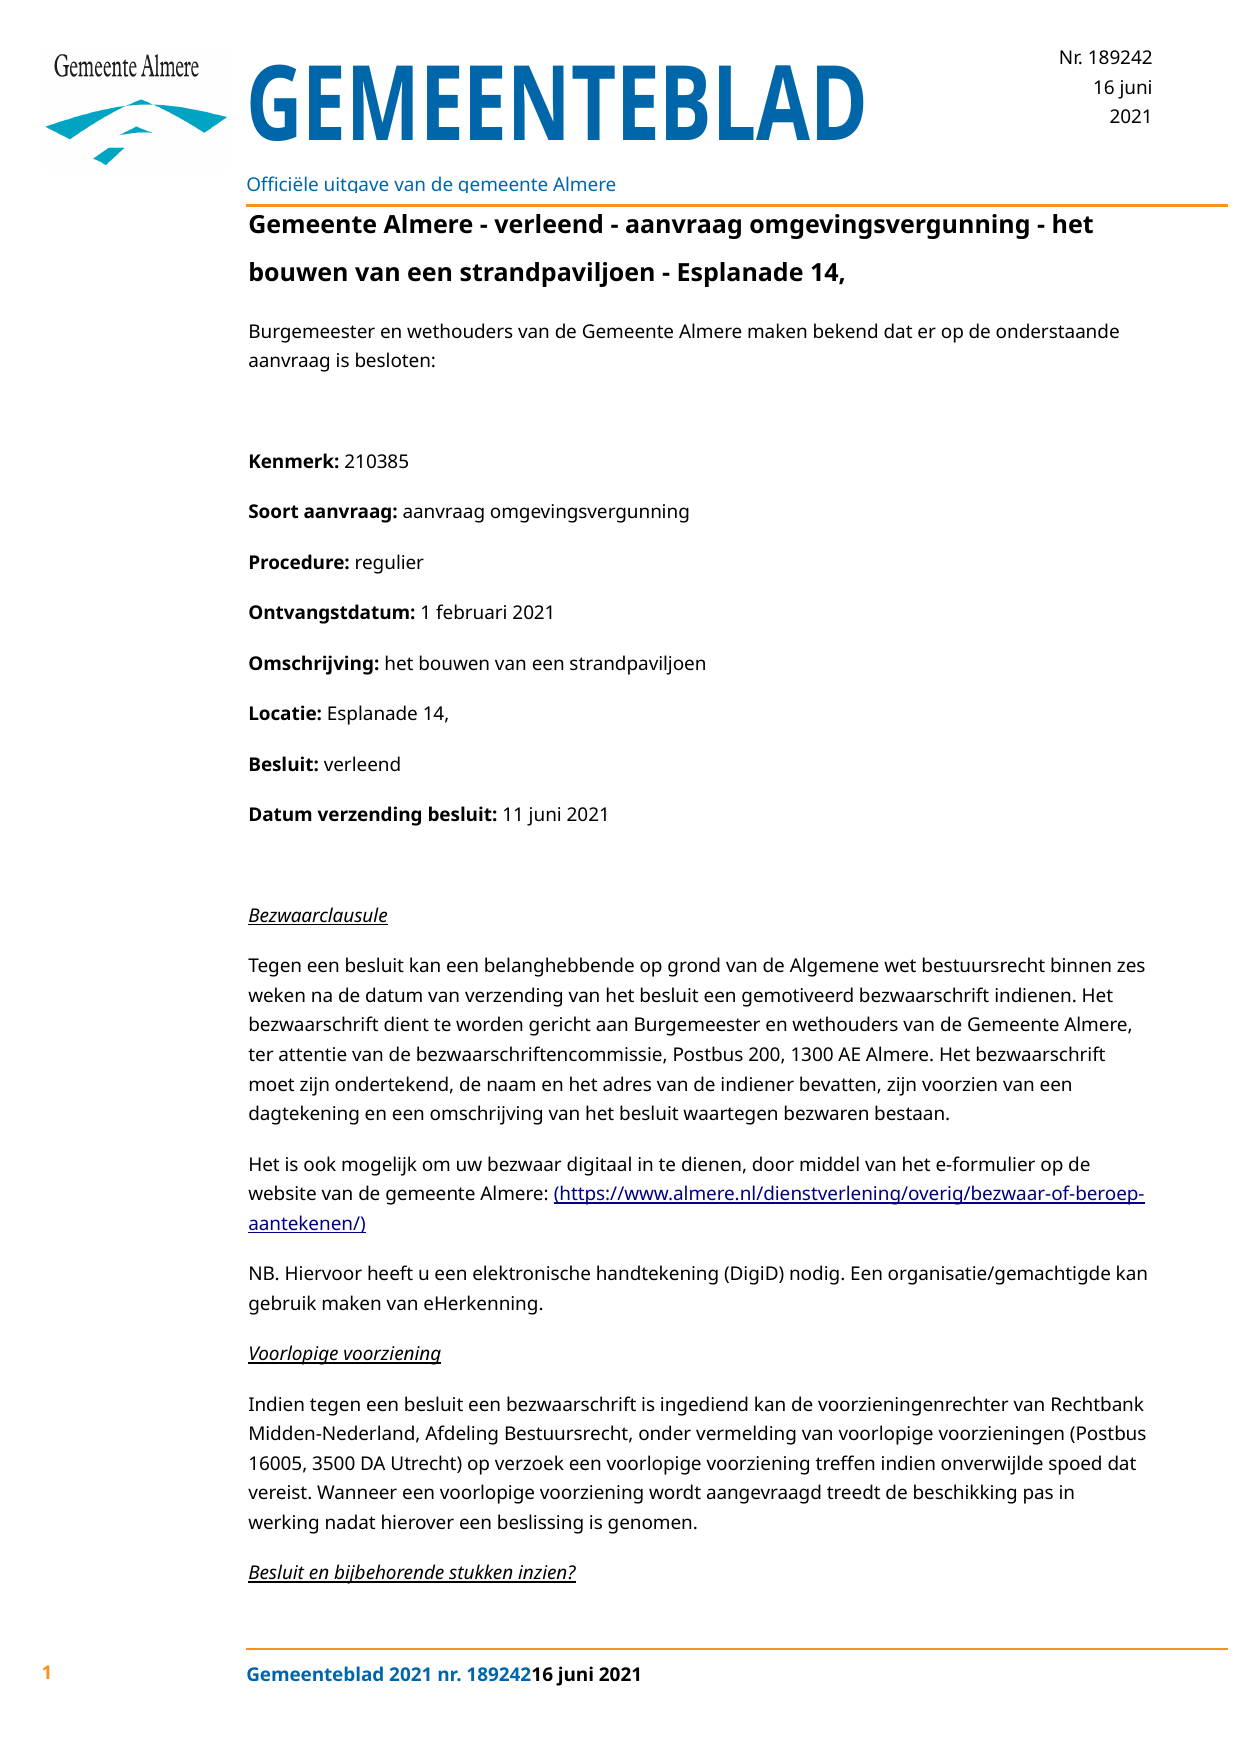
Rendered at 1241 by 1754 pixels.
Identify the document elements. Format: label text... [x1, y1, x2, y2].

text Gemeente Almere - verleend - aanvraag omgevingsvergunning - het bouwen van een strandpaviljoen - Esplanade 14, [248, 207, 1152, 288]
text NB. Hiervoor heeft u een elektronische handtekening (DigiD) nodig. Een organisatie/gemachtigde kan gebruik maken van eHerkenning. [248, 1260, 1152, 1316]
picture [41, 47, 231, 172]
text Burgemeester en wethouders van de Gemeente Almere maken bekend dat er op de onderstaande aanvraag is besloten: [248, 318, 1152, 373]
text Indien tegen een besluit een bezwaarschrift is ingediend kan de voorzieningenrechter van Rechtbank Midden-Nederland, Afdeling Bestuursrecht, onder vermelding van voorlopige voorzieningen (Postbus 16005, 3500 DA Utrecht) op verzoek een voorlopige voorziening treffen indien onverwijlde spoed dat vereist. Wanneer een voorlopige voorziening wordt aangevraagd treedt de beschikking pas in werking nadat hierover een beslissing is genomen. [248, 1391, 1152, 1535]
text Locatie: Esplanade 14, [248, 700, 1152, 726]
text Besluit: verleend [248, 751, 1152, 777]
text Voorlopige voorziening [248, 1340, 1152, 1366]
text Procedure: regulier [248, 549, 1152, 575]
text Tegen een besluit kan een belanghebbende op grond van de Algemene wet bestuursrecht binnen zes weken na de datum van verzending van het besluit een gemotiveerd bezwaarschrift indienen. Het bezwaarschrift dient te worden gericht aan Burgemeester en wethouders van de Gemeente Almere, ter attentie van de bezwaarschriftencommissie, Postbus 200, 1300 AE Almere. Het bezwaarschrift moet zijn ondertekend, de naam en het adres van de indiener bevatten, zijn voorzien van een dagtekening en een omschrijving van het besluit waartegen bezwaren bestaan. [248, 952, 1152, 1126]
text Soort aanvraag: aanvraag omgevingsvergunning [248, 499, 1152, 524]
text Ontvangstdatum: 1 februari 2021 [248, 599, 1152, 625]
text Omschrijving: het bouwen van een strandpaviljoen [248, 650, 1152, 676]
text Datum verzending besluit: 11 juni 2021 [248, 801, 1152, 827]
text Bezwaarclausule [248, 902, 1152, 928]
text Kenmerk: 210385 [248, 448, 1152, 474]
text Het is ook mogelijk om uw bezwaar digitaal in te dienen, door middel van het e-formulier op de website van de gemeente Almere: (https://www.almere.nl/dienstverlening/overig/bezwaar-of-beroep-aantekenen/) [248, 1151, 1152, 1236]
text Besluit en bijbehorende stukken inzien? [248, 1559, 1152, 1585]
